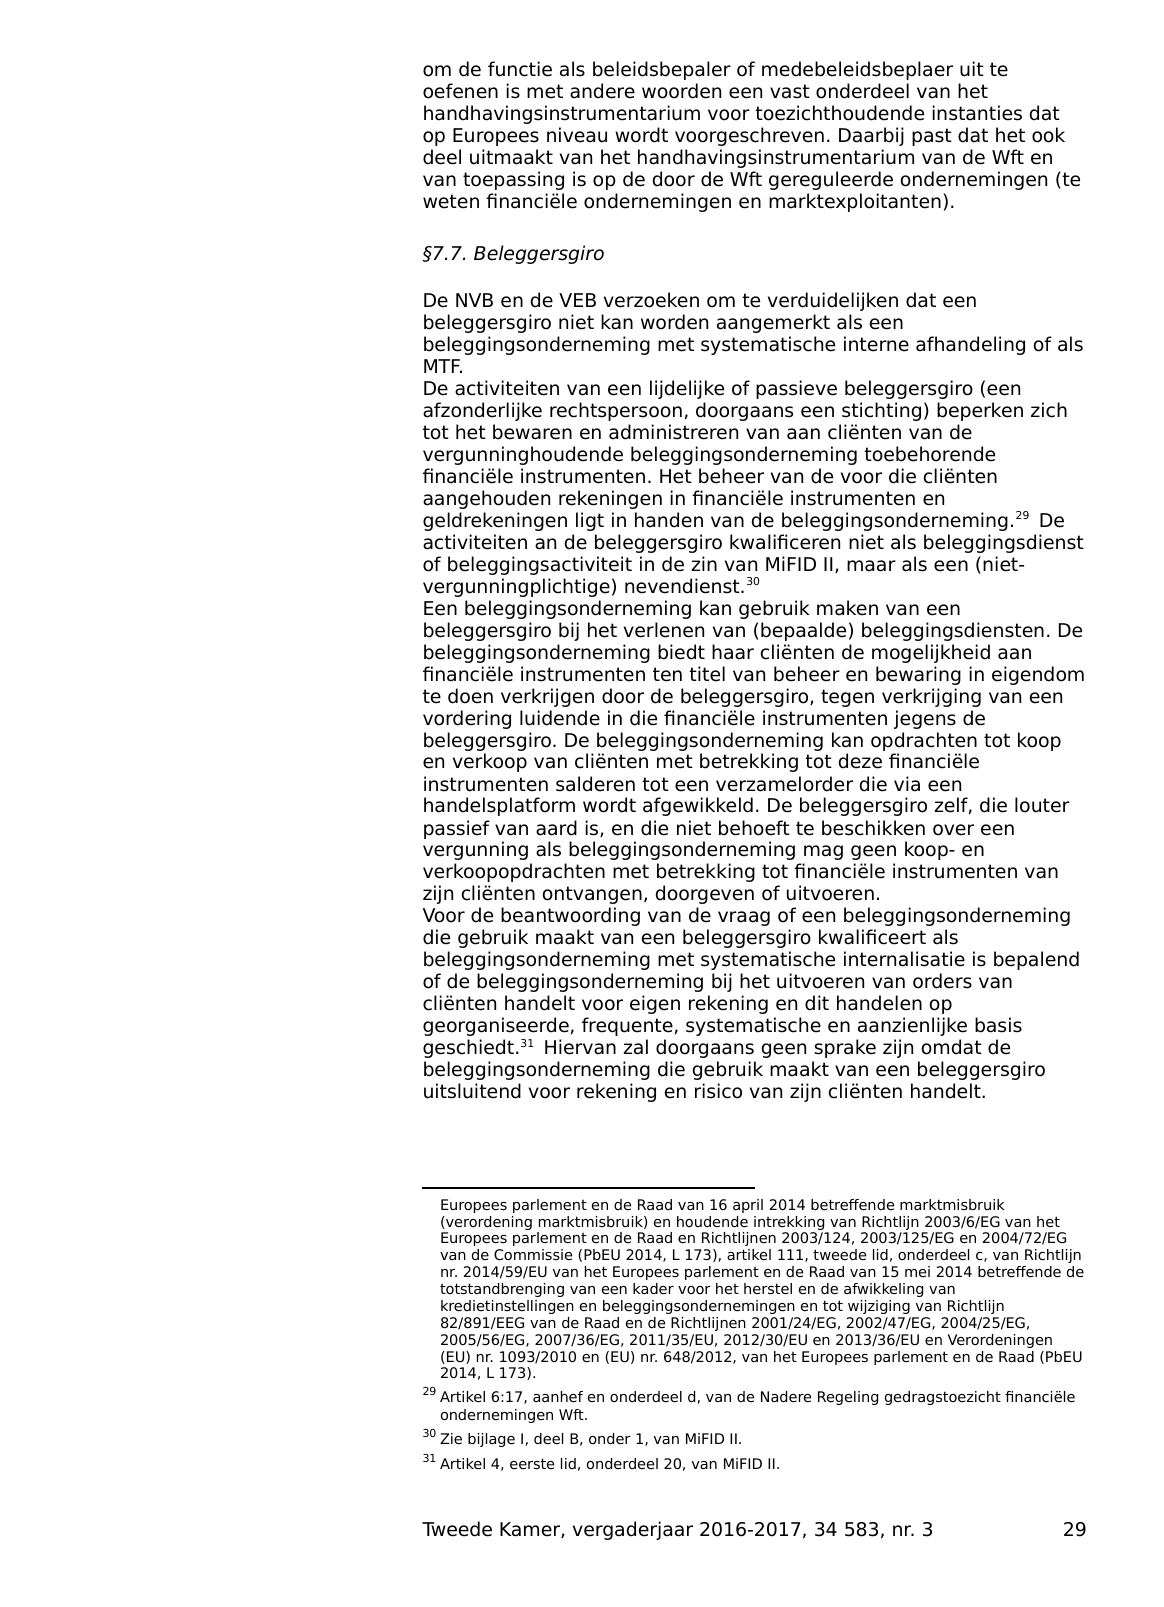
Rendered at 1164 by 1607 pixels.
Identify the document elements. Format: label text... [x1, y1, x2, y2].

text Europees parlement en de Raad van 16 april 2014 betreffende marktmisbruik (verordening marktmisbruik) en houdende intrekking van Richtlijn 2003/6/EG van het Europees parlement en de Raad en Richtlijnen 2003/124, 2003/125/EG en 2004/72/EG van de Commissie (PbEU 2014, L 173), artikel 111, tweede lid, onderdeel c, van Richtlijn nr. 2014/59/EU van het Europees parlement en de Raad van 15 mei 2014 betreffende de totstandbrenging van een kader voor het herstel en de afwikkeling van kredietinstellingen en beleggingsondernemingen en tot wijziging van Richtlijn 82/891/EEG van de Raad en de Richtlijnen 2001/24/EG, 2002/47/EG, 2004/25/EG, 2005/56/EG, 2007/36/EG, 2011/35/EU, 2012/30/EU en 2013/36/EU en Verordeningen (EU) nr. 1093/2010 en (EU) nr. 648/2012, van het Europees parlement en de Raad (PbEU 2014, L 173). [422, 1197, 1087, 1382]
text Artikel 6:17, aanhef en onderdeel d, van de Nadere Regeling gedragstoezicht financiële ondernemingen Wft. [422, 1385, 1087, 1424]
text Een beleggingsonderneming kan gebruik maken van een beleggersgiro bij het verlenen van (bepaalde) beleggingsdiensten. De beleggingsonderneming biedt haar cliënten de mogelijkheid aan financiële instrumenten ten titel van beheer en bewaring in eigendom te doen verkrijgen door de beleggersgiro, tegen verkrijging van een vordering luidende in die financiële instrumenten jegens de beleggersgiro. De beleggingsonderneming kan opdrachten tot koop en verkoop van cliënten met betrekking tot deze financiële instrumenten salderen tot een verzamelorder die via een handelsplatform wordt afgewikkeld. De beleggersgiro zelf, die louter passief van aard is, en die niet behoeft te beschikken over een vergunning als beleggingsonderneming mag geen koop- en verkoopopdrachten met betrekking tot financiële instrumenten van zijn cliënten ontvangen, doorgeven of uitvoeren. [422, 598, 1087, 905]
text Zie bijlage I, deel B, onder 1, van MiFID II. [422, 1427, 1087, 1449]
text Artikel 4, eerste lid, onderdeel 20, van MiFID II. [422, 1452, 1087, 1474]
text De NVB en de VEB verzoeken om te verduidelijken dat een beleggersgiro niet kan worden aangemerkt als een beleggingsonderneming met systematische interne afhandeling of als MTF. [422, 290, 1087, 378]
text De activiteiten van een lijdelijke of passieve beleggersgiro (een afzonderlijke rechtspersoon, doorgaans een stichting) beperken zich tot het bewaren en administreren van aan cliënten van de vergunninghoudende beleggingsonderneming toebehorende financiële instrumenten. Het beheer van de voor die cliënten aangehouden rekeningen in financiële instrumenten en geldrekeningen ligt in handen van de beleggingsonderneming. De activiteiten an de beleggersgiro kwalificeren niet als beleggingsdienst of beleggingsactiviteit in de zin van MiFID II, maar als een (niet-vergunningplichtige) nevendienst. [422, 378, 1087, 598]
text om de functie als beleidsbepaler of medebeleidsbeplaer uit te oefenen is met andere woorden een vast onderdeel van het handhavingsinstrumentarium voor toezichthoudende instanties dat op Europees niveau wordt voorgeschreven. Daarbij past dat het ook deel uitmaakt van het handhavingsinstrumentarium van de Wft en van toepassing is op de door de Wft gereguleerde ondernemingen (te weten financiële ondernemingen en marktexploitanten). [422, 59, 1087, 213]
text Voor de beantwoording van de vraag of een beleggingsonderneming die gebruik maakt van een beleggersgiro kwalificeert als beleggingsonderneming met systematische internalisatie is bepalend of de beleggingsonderneming bij het uitvoeren van orders van cliënten handelt voor eigen rekening en dit handelen op georganiseerde, frequente, systematische en aanzienlijke basis geschiedt. Hiervan zal doorgaans geen sprake zijn omdat de beleggingsonderneming die gebruik maakt van een beleggersgiro uitsluitend voor rekening en risico van zijn cliënten handelt. [422, 905, 1087, 1103]
subtitle §7.7. Beleggersgiro [422, 243, 1087, 265]
